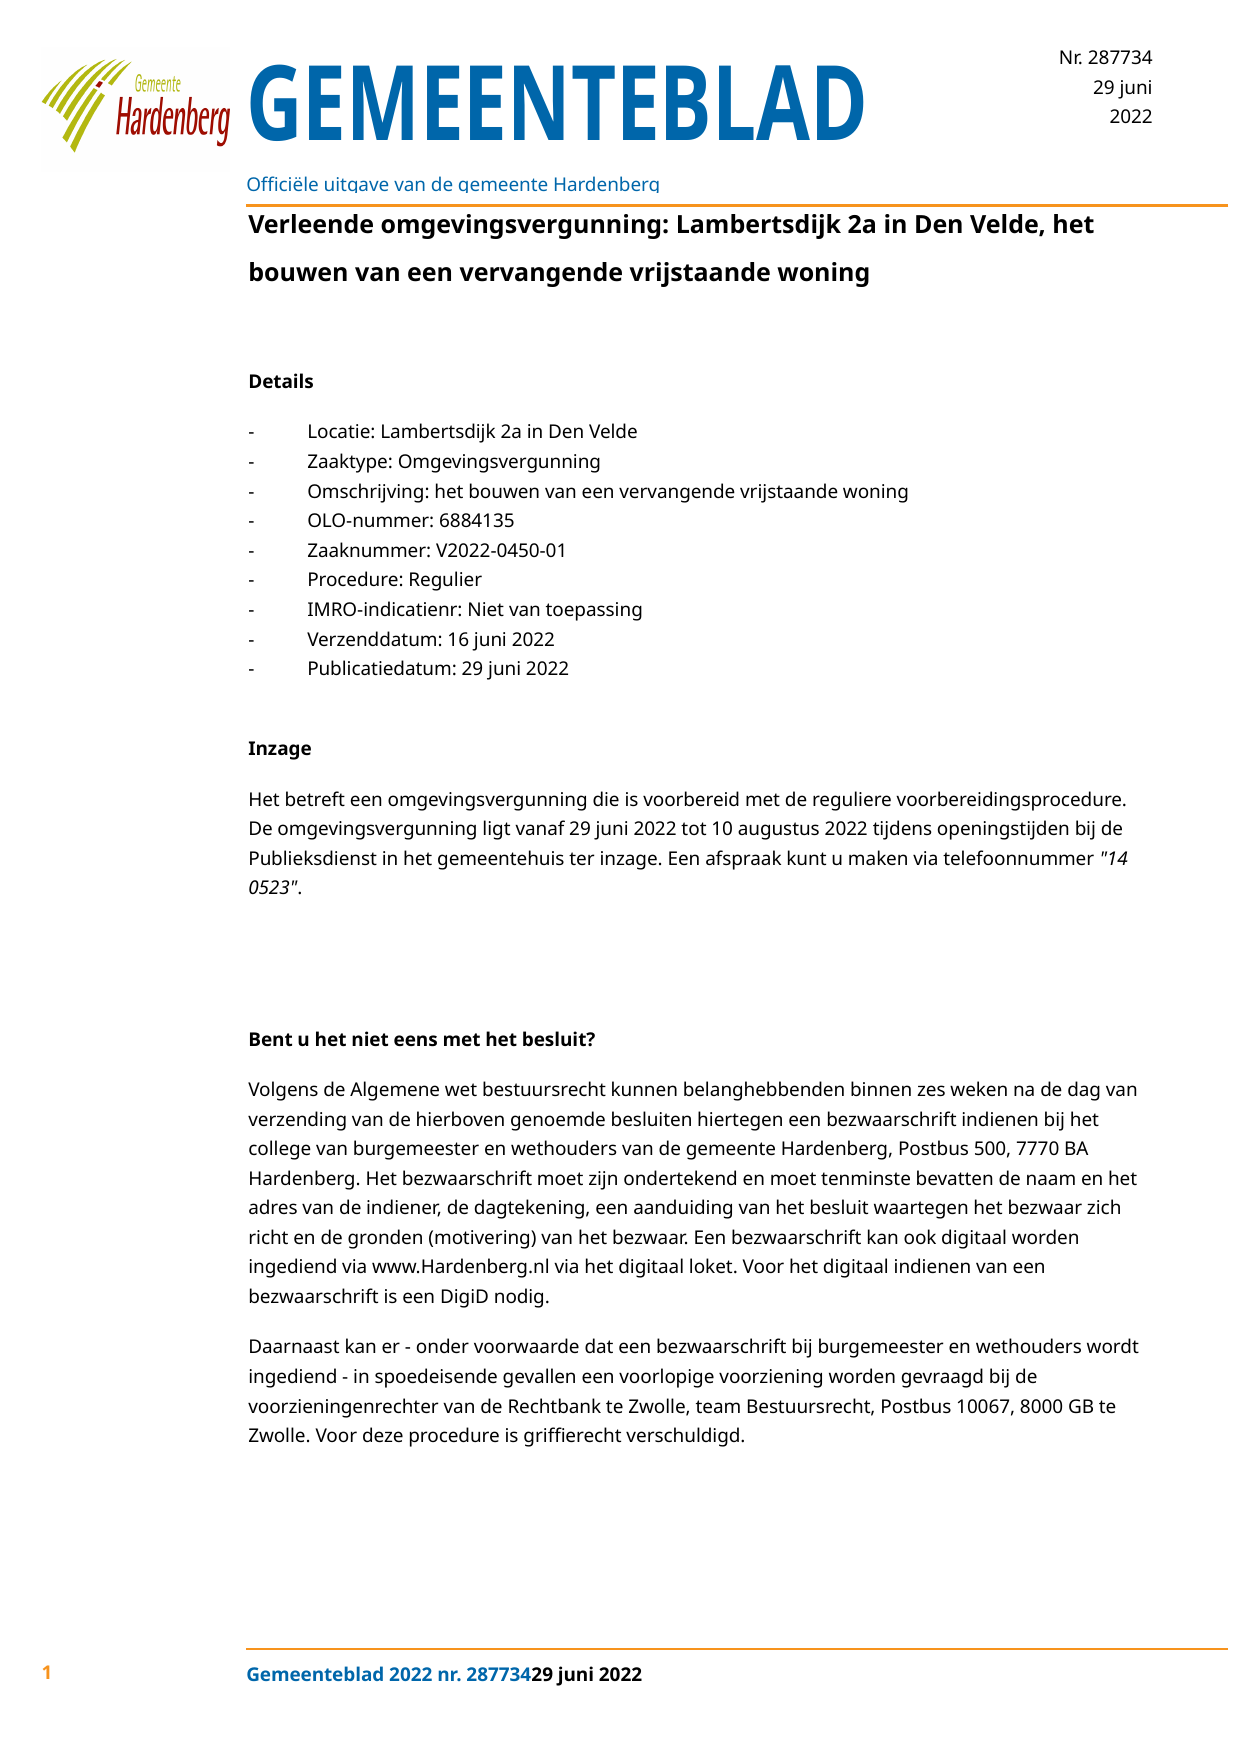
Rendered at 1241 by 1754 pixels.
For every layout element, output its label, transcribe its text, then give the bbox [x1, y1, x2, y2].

list Omschrijving: het bouwen van een vervangende vrijstaande woning [248, 478, 1152, 504]
text Verleende omgevingsvergunning: Lambertsdijk 2a in Den Velde, het bouwen van een vervangende vrijstaande woning [248, 207, 1152, 288]
list OLO-nummer: 6884135 [248, 507, 1152, 533]
text Daarnaast kan er - onder voorwaarde dat een bezwaarschrift bij burgemeester en wethouders wordt ingediend - in spoedeisende gevallen een voorlopige voorziening worden gevraagd bij de voorzieningenrechter van de Rechtbank te Zwolle, team Bestuursrecht, Postbus 10067, 8000 GB te Zwolle. Voor deze procedure is griffierecht verschuldigd. [248, 1334, 1152, 1448]
list Zaaktype: Omgevingsvergunning [248, 448, 1152, 474]
list Verzenddatum: 16 juni 2022 [248, 626, 1152, 652]
list Zaaknummer: V2022-0450-01 [248, 537, 1152, 563]
text Bent u het niet eens met het besluit? [248, 1026, 1152, 1052]
text Details [248, 368, 1152, 394]
list Publicatiedatum: 29 juni 2022 [248, 655, 1152, 681]
text Volgens de Algemene wet bestuursrecht kunnen belanghebbenden binnen zes weken na de dag van verzending van de hierboven genoemde besluiten hiertegen een bezwaarschrift indienen bij het college van burgemeester en wethouders van de gemeente Hardenberg, Postbus 500, 7770 BA Hardenberg. Het bezwaarschrift moet zijn ondertekend en moet tenminste bevatten de naam en het adres van de indiener, de dagtekening, een aanduiding van het besluit waartegen het bezwaar zich richt en de gronden (motivering) van het bezwaar. Een bezwaarschrift kan ook digitaal worden ingediend via www.Hardenberg.nl via het digitaal loket. Voor het digitaal indienen van een bezwaarschrift is een DigiD nodig. [248, 1076, 1152, 1309]
list IMRO-indicatienr: Niet van toepassing [248, 596, 1152, 622]
text Inzage [248, 735, 1152, 761]
list Locatie: Lambertsdijk 2a in Den Velde [248, 419, 1152, 444]
text Het betreft een omgevingsvergunning die is voorbereid met de reguliere voorbereidingsprocedure. De omgevingsvergunning ligt vanaf 29 juni 2022 tot 10 augustus 2022 tijdens openingstijden bij de Publieksdienst in het gemeentehuis ter inzage. Een afspraak kunt u maken via telefoonnummer "14 0523". [248, 786, 1152, 900]
list Procedure: Regulier [248, 567, 1152, 592]
picture [41, 47, 231, 172]
